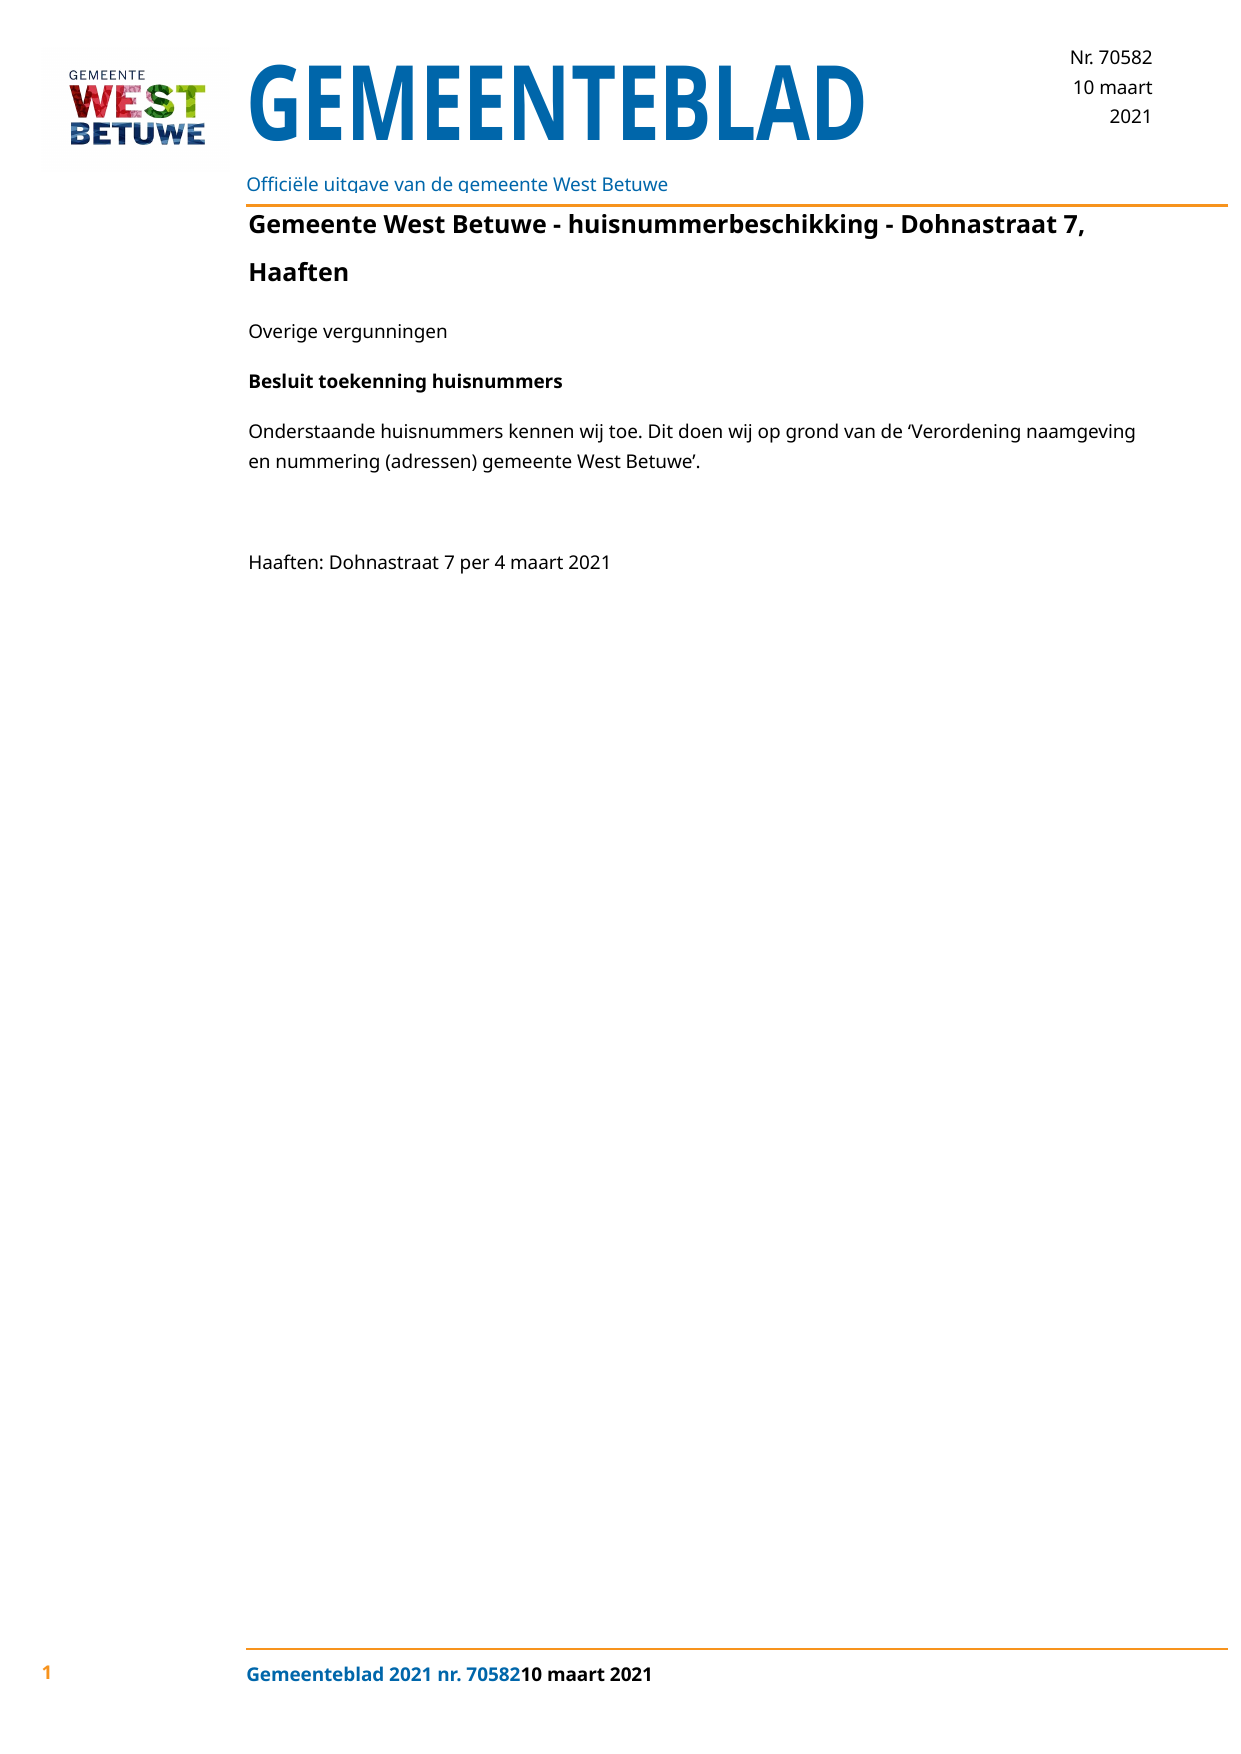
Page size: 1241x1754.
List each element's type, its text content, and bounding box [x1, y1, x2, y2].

text Gemeente West Betuwe - huisnummerbeschikking - Dohnastraat 7, Haaften [248, 207, 1152, 288]
text Haaften: Dohnastraat 7 per 4 maart 2021 [248, 549, 1152, 575]
text Besluit toekenning huisnummers [248, 368, 1152, 394]
picture [41, 47, 231, 172]
text Onderstaande huisnummers kennen wij toe. Dit doen wij op grond van de ‘Verordening naamgeving en nummering (adressen) gemeente West Betuwe’. [248, 419, 1152, 474]
text Overige vergunningen [248, 318, 1152, 344]
